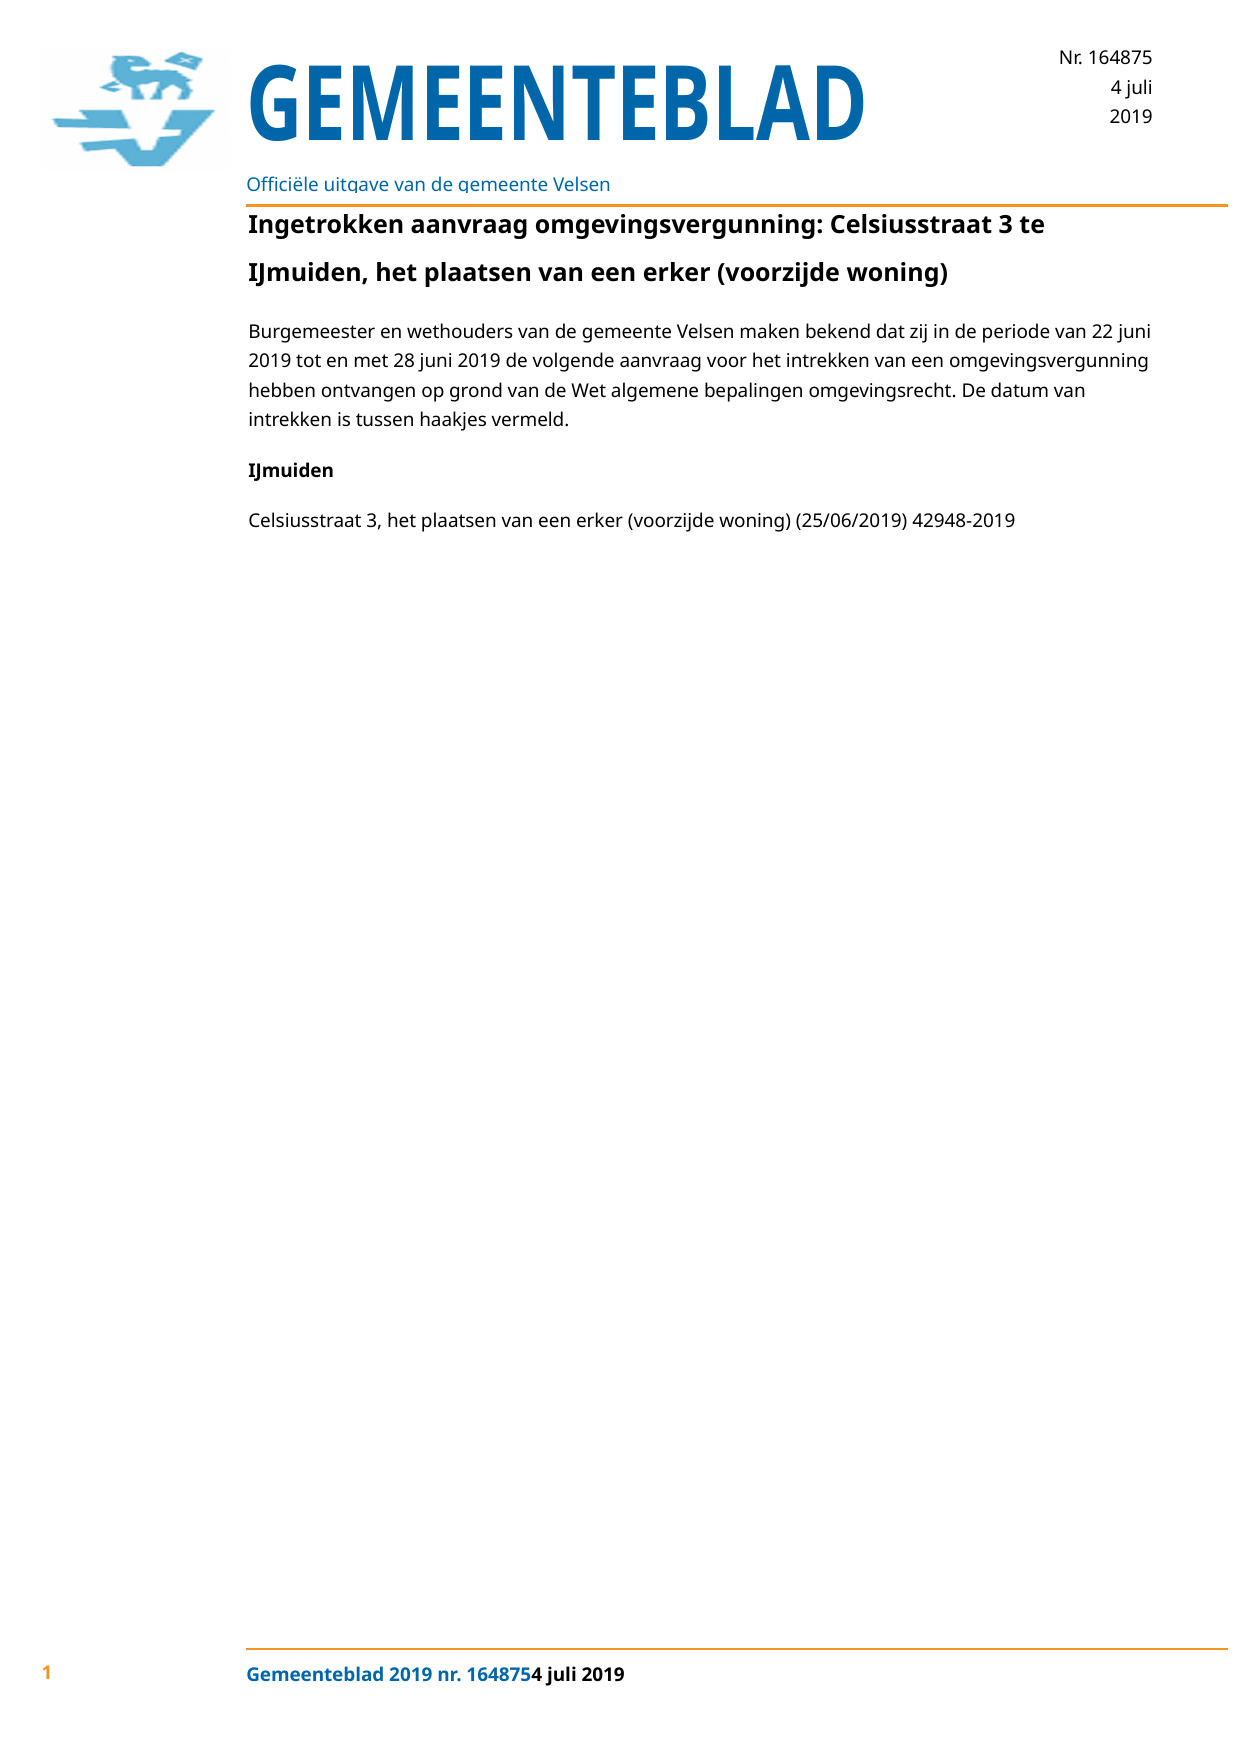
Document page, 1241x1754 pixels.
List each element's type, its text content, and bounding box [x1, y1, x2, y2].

picture [41, 47, 231, 172]
text Burgemeester en wethouders van de gemeente Velsen maken bekend dat zij in de periode van 22 juni 2019 tot en met 28 juni 2019 de volgende aanvraag voor het intrekken van een omgevingsvergunning hebben ontvangen op grond van de Wet algemene bepalingen omgevingsrecht. De datum van intrekken is tussen haakjes vermeld. [248, 318, 1152, 432]
text Celsiusstraat 3, het plaatsen van een erker (voorzijde woning) (25/06/2019) 42948-2019 [248, 507, 1152, 533]
text IJmuiden [248, 457, 1152, 483]
text Ingetrokken aanvraag omgevingsvergunning: Celsiusstraat 3 te IJmuiden, het plaatsen van een erker (voorzijde woning) [248, 207, 1152, 288]
